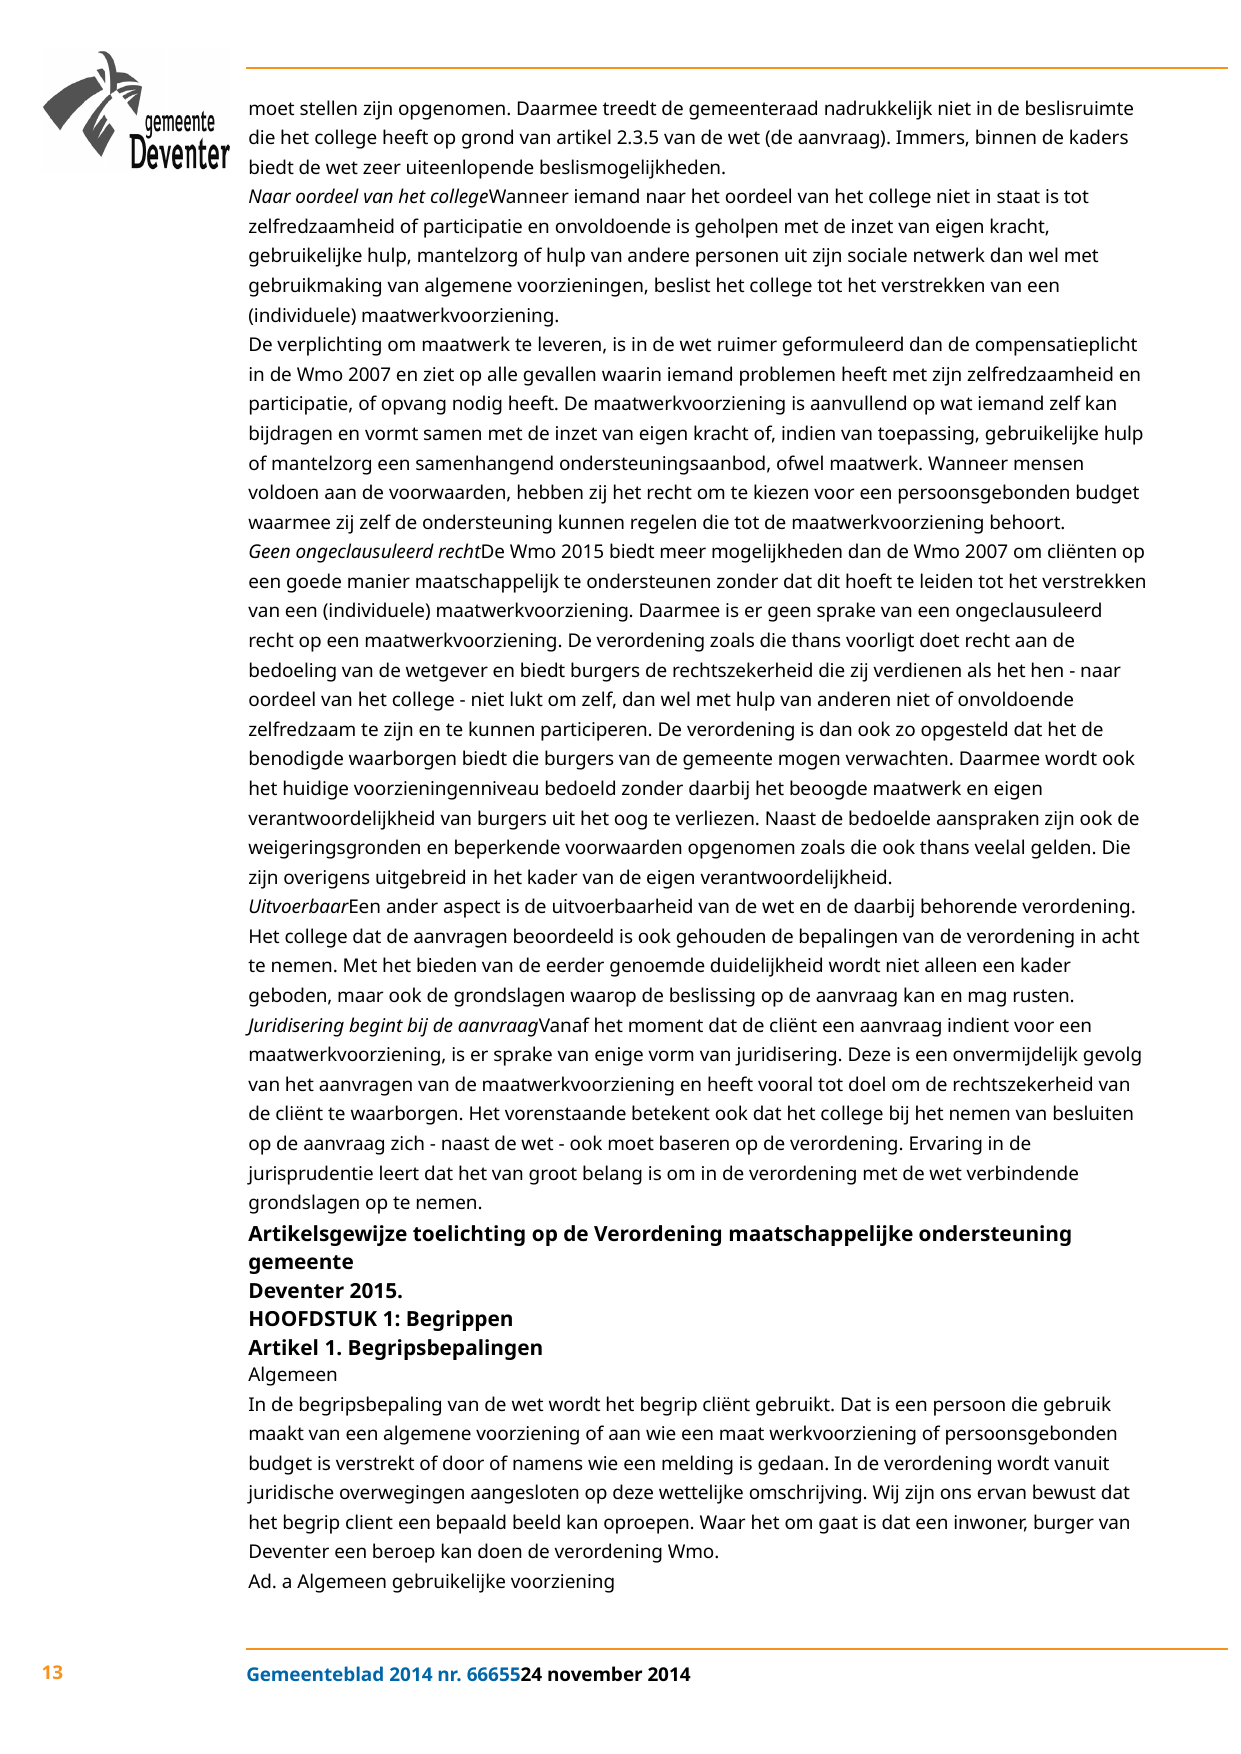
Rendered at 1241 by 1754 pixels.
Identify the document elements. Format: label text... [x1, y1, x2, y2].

picture [41, 47, 231, 172]
text Juridisering begint bij de aanvraagVanaf het moment dat de cliënt een aanvraag indient voor een maatwerkvoorziening, is er sprake van enige vorm van juridisering. Deze is een onvermijdelijk gevolg van het aanvragen van de maatwerkvoorziening en heeft vooral tot doel om de rechtszekerheid van de cliënt te waarborgen. Het vorenstaande betekent ook dat het college bij het nemen van besluiten op de aanvraag zich - naast de wet - ook moet baseren op de verordening. Ervaring in de jurisprudentie leert dat het van groot belang is om in de verordening met de wet verbindende grondslagen op te nemen. [248, 1012, 1152, 1215]
text HOOFDSTUK 1: Begrippen [248, 1304, 1152, 1333]
text Naar oordeel van het collegeWanneer iemand naar het oordeel van het college niet in staat is tot zelfredzaamheid of participatie en onvoldoende is geholpen met de inzet van eigen kracht, gebruikelijke hulp, mantelzorg of hulp van andere personen uit zijn sociale netwerk dan wel met gebruikmaking van algemene voorzieningen, beslist het college tot het verstrekken van een (individuele) maatwerkvoorziening. [248, 183, 1152, 328]
text Deventer 2015. [248, 1276, 1152, 1304]
text Geen ongeclausuleerd rechtDe Wmo 2015 biedt meer mogelijkheden dan de Wmo 2007 om cliënten op een goede manier maatschappelijk te ondersteunen zonder dat dit hoeft te leiden tot het verstrekken van een (individuele) maatwerkvoorziening. Daarmee is er geen sprake van een ongeclausuleerd recht op een maatwerkvoorziening. De verordening zoals die thans voorligt doet recht aan de bedoeling van de wetgever en biedt burgers de rechtszekerheid die zij verdienen als het hen - naar oordeel van het college - niet lukt om zelf, dan wel met hulp van anderen niet of onvoldoende zelfredzaam te zijn en te kunnen participeren. De verordening is dan ook zo opgesteld dat het de benodigde waarborgen biedt die burgers van de gemeente mogen verwachten. Daarmee wordt ook het huidige voorzieningenniveau bedoeld zonder daarbij het beoogde maatwerk en eigen verantwoordelijkheid van burgers uit het oog te verliezen. Naast de bedoelde aanspraken zijn ook de weigeringsgronden en beperkende voorwaarden opgenomen zoals die ook thans veelal gelden. Die zijn overigens uitgebreid in het kader van de eigen verantwoordelijkheid. [248, 538, 1152, 890]
text De verplichting om maatwerk te leveren, is in de wet ruimer geformuleerd dan de compensatieplicht in de Wmo 2007 en ziet op alle gevallen waarin iemand problemen heeft met zijn zelfredzaamheid en participatie, of opvang nodig heeft. De maatwerkvoorziening is aanvullend op wat iemand zelf kan bijdragen en vormt samen met de inzet van eigen kracht of, indien van toepassing, gebruikelijke hulp of mantelzorg een samenhangend ondersteuningsaanbod, ofwel maatwerk. Wanneer mensen voldoen aan de voorwaarden, hebben zij het recht om te kiezen voor een persoonsgebonden budget waarmee zij zelf de ondersteuning kunnen regelen die tot de maatwerkvoorziening behoort. [248, 331, 1152, 535]
text Artikelsgewijze toelichting op de Verordening maatschappelijke ondersteuning gemeente [248, 1219, 1152, 1276]
text Artikel 1. Begripsbepalingen [248, 1333, 1152, 1361]
text Ad. a Algemeen gebruikelijke voorziening [248, 1568, 1152, 1594]
text UitvoerbaarEen ander aspect is de uitvoerbaarheid van de wet en de daarbij behorende verordening. Het college dat de aanvragen beoordeeld is ook gehouden de bepalingen van de verordening in acht te nemen. Met het bieden van de eerder genoemde duidelijkheid wordt niet alleen een kader geboden, maar ook de grondslagen waarop de beslissing op de aanvraag kan en mag rusten. [248, 893, 1152, 1008]
text moet stellen zijn opgenomen. Daarmee treedt de gemeenteraad nadrukkelijk niet in de beslisruimte die het college heeft op grond van artikel 2.3.5 van de wet (de aanvraag). Immers, binnen de kaders biedt de wet zeer uiteenlopende beslismogelijkheden. [248, 95, 1152, 180]
text Algemeen [248, 1361, 1152, 1387]
text In de begripsbepaling van de wet wordt het begrip cliënt gebruikt. Dat is een persoon die gebruik maakt van een algemene voorziening of aan wie een maat werkvoorziening of persoonsgebonden budget is verstrekt of door of namens wie een melding is gedaan. In de verordening wordt vanuit juridische overwegingen aangesloten op deze wettelijke omschrijving. Wij zijn ons ervan bewust dat het begrip client een bepaald beeld kan oproepen. Waar het om gaat is dat een inwoner, burger van Deventer een beroep kan doen de verordening Wmo. [248, 1391, 1152, 1564]
